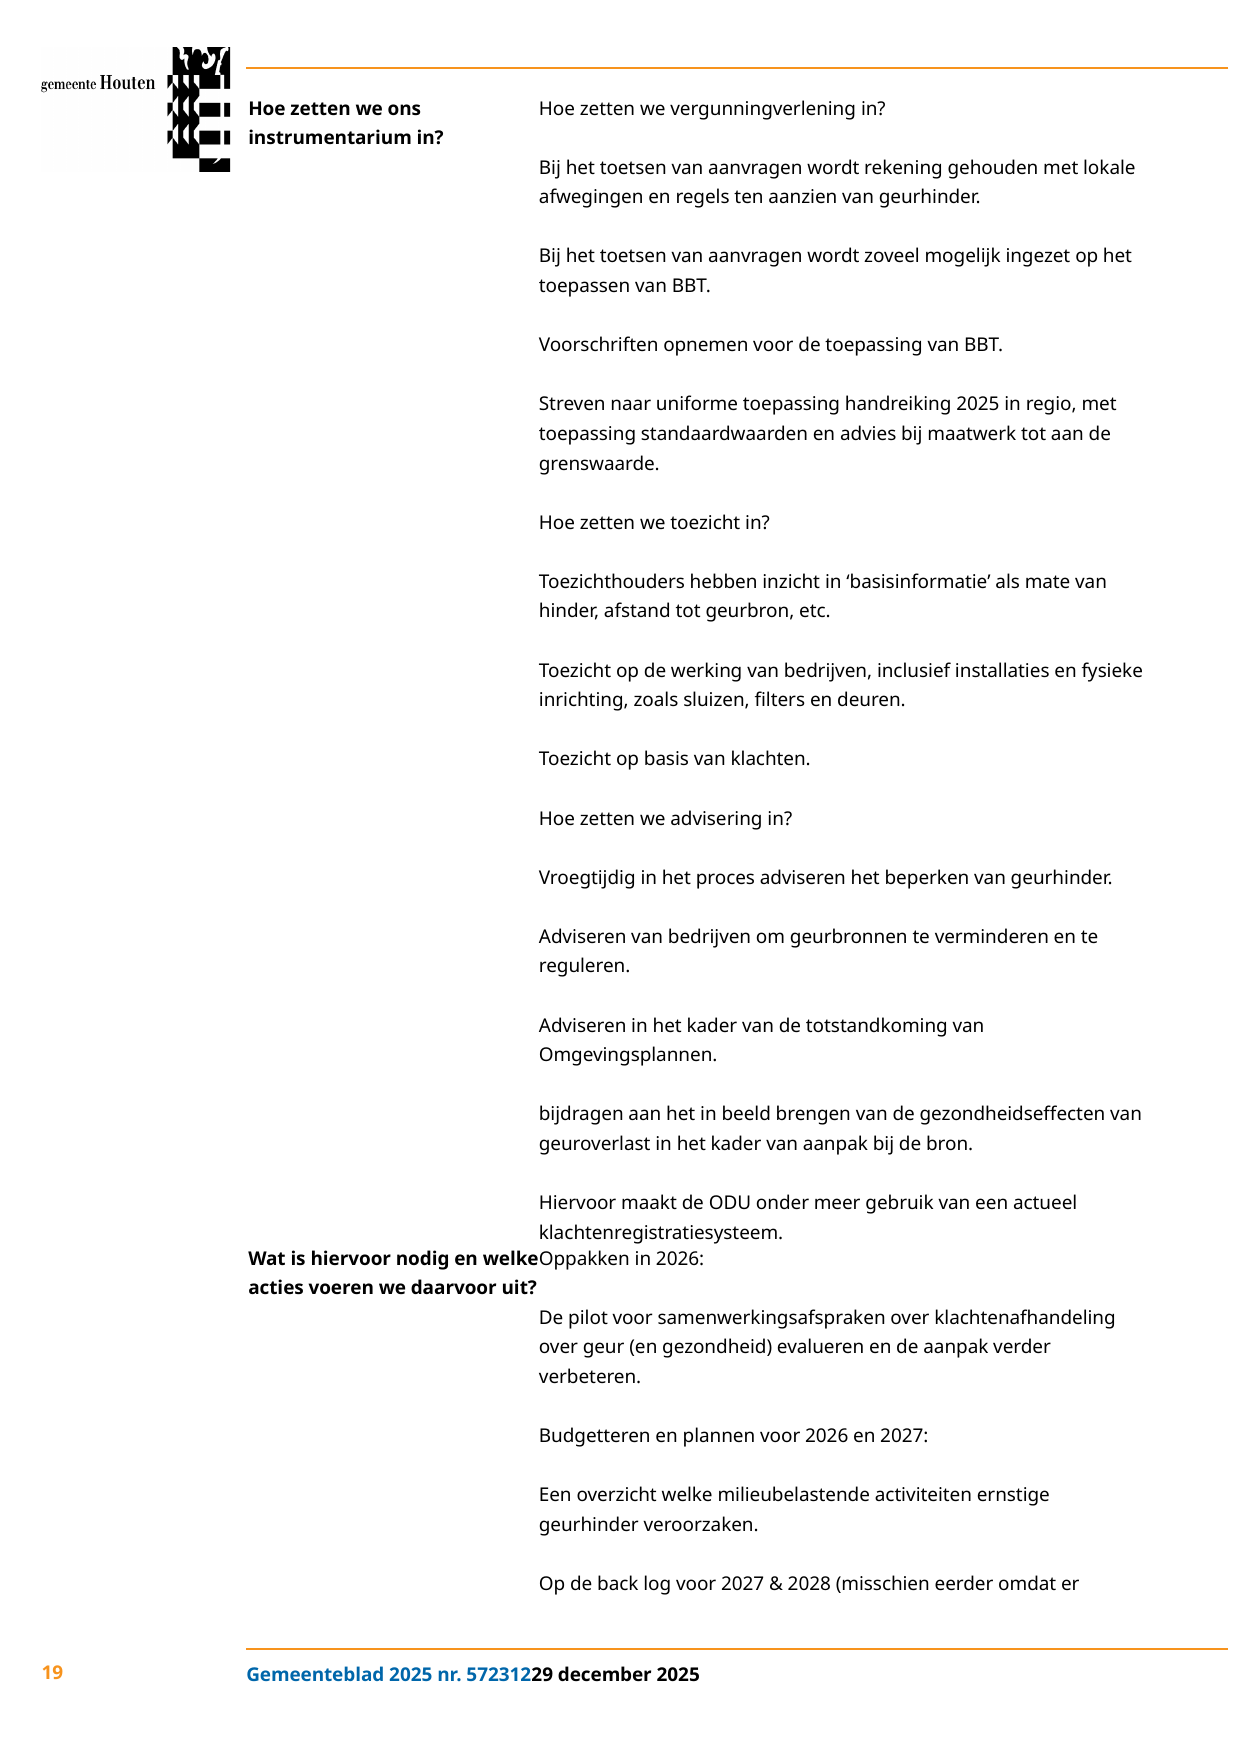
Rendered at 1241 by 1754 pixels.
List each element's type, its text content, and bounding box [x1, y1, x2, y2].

picture [41, 47, 231, 172]
table_cell Oppakken in 2026: De pilot voor samenwerkingsafspraken over klachtenafhandeling over geur (en gezondheid) evalueren en de aanpak verder verbeteren. Budgetteren en plannen voor 2026 en 2027: Een overzicht welke milieubelastende activiteiten ernstige geurhinder veroorzaken. Op de back log voor 2027 & 2028 (misschien eerder omdat er [539, 1245, 1152, 1596]
table_cell Hoe zetten we vergunningverlening in? Bij het toetsen van aanvragen wordt rekening gehouden met lokale afwegingen en regels ten aanzien van geurhinder. Bij het toetsen van aanvragen wordt zoveel mogelijk ingezet op het toepassen van BBT. Voorschriften opnemen voor de toepassing van BBT. Streven naar uniforme toepassing handreiking 2025 in regio, met toepassing standaardwaarden en advies bij maatwerk tot aan de grenswaarde. Hoe zetten we toezicht in? Toezichthouders hebben inzicht in ‘basisinformatie’ als mate van hinder, afstand tot geurbron, etc. Toezicht op de werking van bedrijven, inclusief installaties en fysieke inrichting, zoals sluizen, filters en deuren. Toezicht op basis van klachten. Hoe zetten we advisering in? Vroegtijdig in het proces adviseren het beperken van geurhinder. Adviseren van bedrijven om geurbronnen te verminderen en te reguleren. Adviseren in het kader van de totstandkoming van Omgevingsplannen. bijdragen aan het in beeld brengen van de gezondheidseffecten van geuroverlast in het kader van aanpak bij de bron. Hiervoor maakt de ODU onder meer gebruik van een actueel klachtenregistratiesysteem. [539, 95, 1152, 1245]
table_cell Hoe zetten we ons instrumentarium in? [248, 95, 539, 1245]
table_cell Wat is hiervoor nodig en welke acties voeren we daarvoor uit? [248, 1245, 539, 1596]
